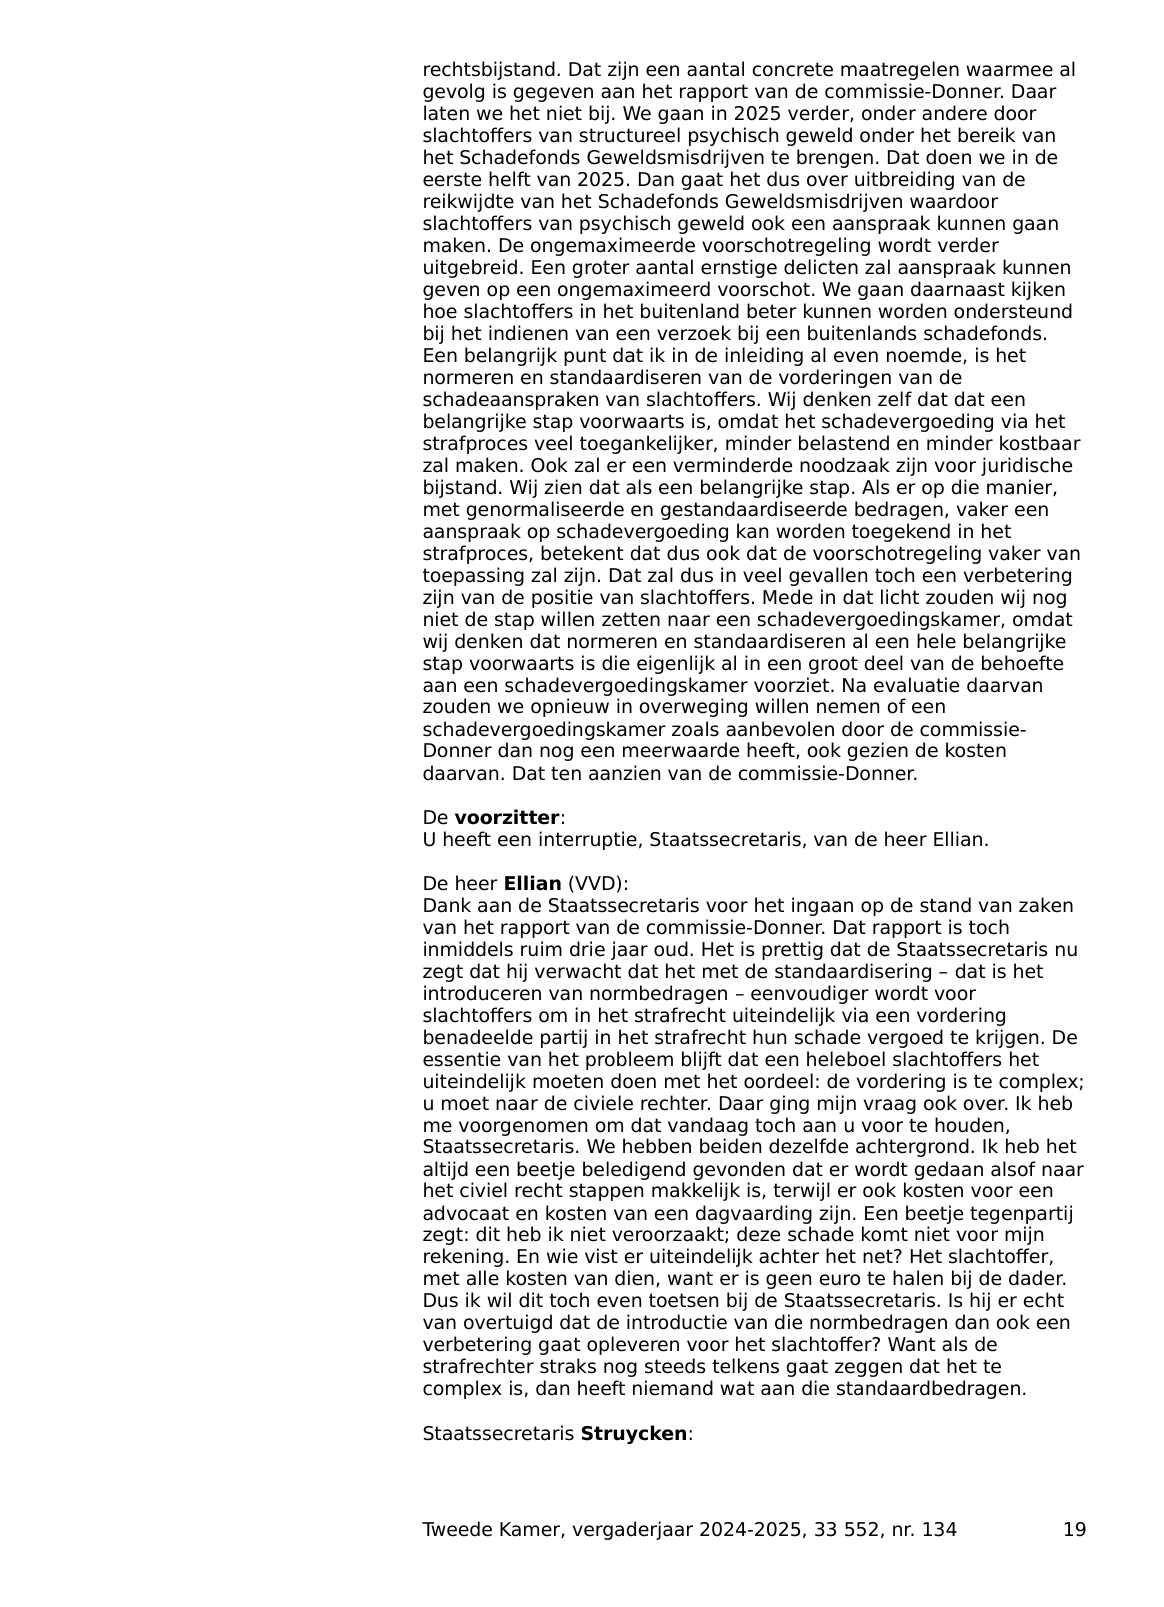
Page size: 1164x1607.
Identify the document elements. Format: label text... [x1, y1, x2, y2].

text De heer Ellian (VVD): [422, 873, 1087, 895]
text rechtsbijstand. Dat zijn een aantal concrete maatregelen waarmee al gevolg is gegeven aan het rapport van de commissie-Donner. Daar laten we het niet bij. We gaan in 2025 verder, onder andere door slachtoffers van structureel psychisch geweld onder het bereik van het Schadefonds Geweldsmisdrijven te brengen. Dat doen we in de eerste helft van 2025. Dan gaat het dus over uitbreiding van de reikwijdte van het Schadefonds Geweldsmisdrijven waardoor slachtoffers van psychisch geweld ook een aanspraak kunnen gaan maken. De ongemaximeerde voorschotregeling wordt verder uitgebreid. Een groter aantal ernstige delicten zal aanspraak kunnen geven op een ongemaximeerd voorschot. We gaan daarnaast kijken hoe slachtoffers in het buitenland beter kunnen worden ondersteund bij het indienen van een verzoek bij een buitenlands schadefonds. [422, 59, 1087, 345]
text De voorzitter: [422, 807, 1087, 828]
text Staatssecretaris Struycken: [422, 1422, 1087, 1444]
text Een belangrijk punt dat ik in de inleiding al even noemde, is het normeren en standaardiseren van de vorderingen van de schadeaanspraken van slachtoffers. Wij denken zelf dat dat een belangrijke stap voorwaarts is, omdat het schadevergoeding via het strafproces veel toegankelijker, minder belastend en minder kostbaar zal maken. Ook zal er een verminderde noodzaak zijn voor juridische bijstand. Wij zien dat als een belangrijke stap. Als er op die manier, met genormaliseerde en gestandaardiseerde bedragen, vaker een aanspraak op schadevergoeding kan worden toegekend in het strafproces, betekent dat dus ook dat de voorschotregeling vaker van toepassing zal zijn. Dat zal dus in veel gevallen toch een verbetering zijn van de positie van slachtoffers. Mede in dat licht zouden wij nog niet de stap willen zetten naar een schadevergoedingskamer, omdat wij denken dat normeren en standaardiseren al een hele belangrijke stap voorwaarts is die eigenlijk al in een groot deel van de behoefte aan een schadevergoedingskamer voorziet. Na evaluatie daarvan zouden we opnieuw in overweging willen nemen of een schadevergoedingskamer zoals aanbevolen door de commissie-Donner dan nog een meerwaarde heeft, ook gezien de kosten daarvan. Dat ten aanzien van de commissie-Donner. [422, 345, 1087, 784]
text U heeft een interruptie, Staatssecretaris, van de heer Ellian. [422, 828, 1087, 851]
text Dank aan de Staatssecretaris voor het ingaan op de stand van zaken van het rapport van de commissie-Donner. Dat rapport is toch inmiddels ruim drie jaar oud. Het is prettig dat de Staatssecretaris nu zegt dat hij verwacht dat het met de standaardisering – dat is het introduceren van normbedragen – eenvoudiger wordt voor slachtoffers om in het strafrecht uiteindelijk via een vordering benadeelde partij in het strafrecht hun schade vergoed te krijgen. De essentie van het probleem blijft dat een heleboel slachtoffers het uiteindelijk moeten doen met het oordeel: de vordering is te complex; u moet naar de civiele rechter. Daar ging mijn vraag ook over. Ik heb me voorgenomen om dat vandaag toch aan u voor te houden, Staatssecretaris. We hebben beiden dezelfde achtergrond. Ik heb het altijd een beetje beledigend gevonden dat er wordt gedaan alsof naar het civiel recht stappen makkelijk is, terwijl er ook kosten voor een advocaat en kosten van een dagvaarding zijn. Een beetje tegenpartij zegt: dit heb ik niet veroorzaakt; deze schade komt niet voor mijn rekening. En wie vist er uiteindelijk achter het net? Het slachtoffer, met alle kosten van dien, want er is geen euro te halen bij de dader. Dus ik wil dit toch even toetsen bij de Staatssecretaris. Is hij er echt van overtuigd dat de introductie van die normbedragen dan ook een verbetering gaat opleveren voor het slachtoffer? Want als de strafrechter straks nog steeds telkens gaat zeggen dat het te complex is, dan heeft niemand wat aan die standaardbedragen. [422, 895, 1087, 1400]
